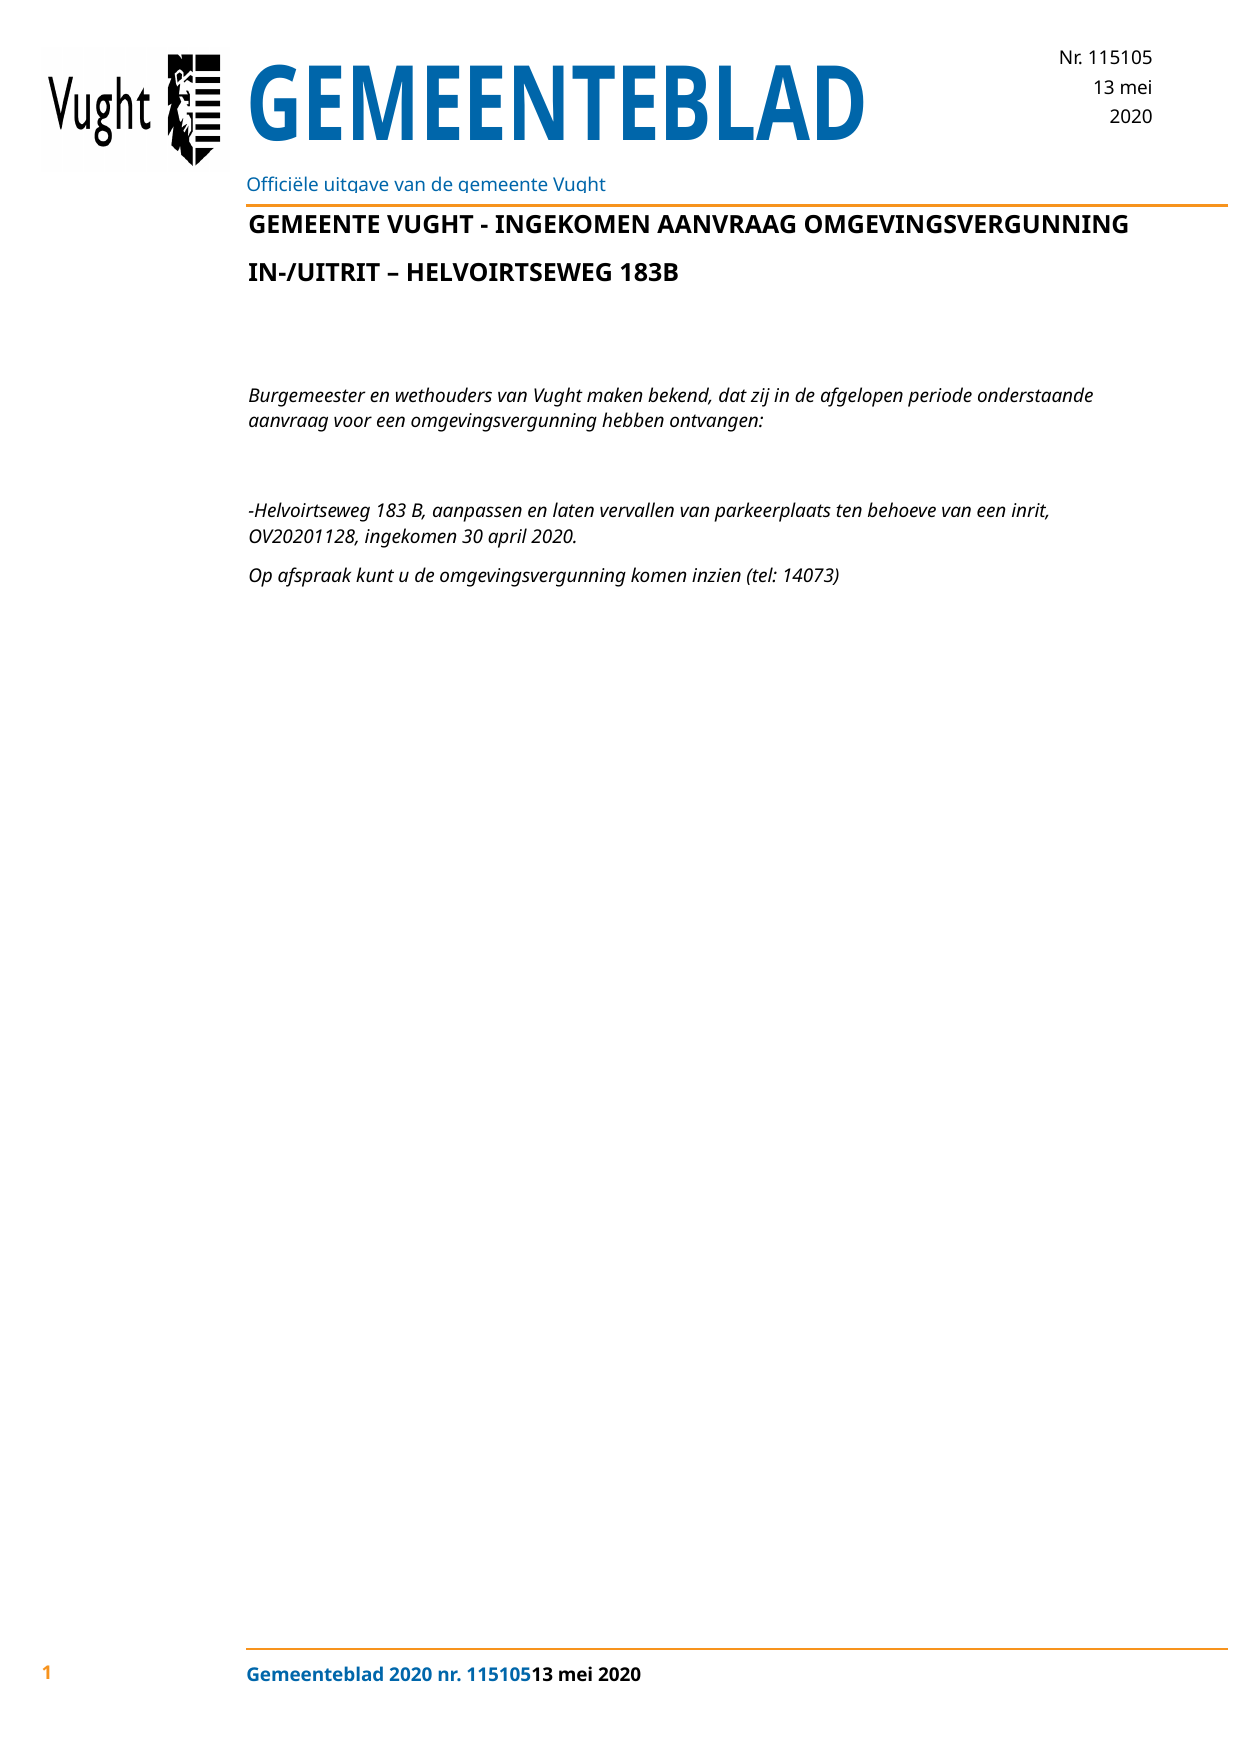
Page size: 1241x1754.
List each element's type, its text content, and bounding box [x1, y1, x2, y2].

text GEMEENTE VUGHT - INGEKOMEN AANVRAAG OMGEVINGSVERGUNNING IN-/UITRIT – HELVOIRTSEWEG 183B [248, 207, 1152, 288]
text -Helvoirtseweg 183 B, aanpassen en laten vervallen van parkeerplaats ten behoeve van een inrit, OV20201128, ingekomen 30 april 2020. [248, 497, 1152, 549]
text Burgemeester en wethouders van Vught maken bekend, dat zij in de afgelopen periode onderstaande aanvraag voor een omgevingsvergunning hebben ontvangen: [248, 382, 1152, 433]
picture [41, 47, 231, 172]
text Op afspraak kunt u de omgevingsvergunning komen inzien (tel: 14073) [248, 562, 1152, 588]
